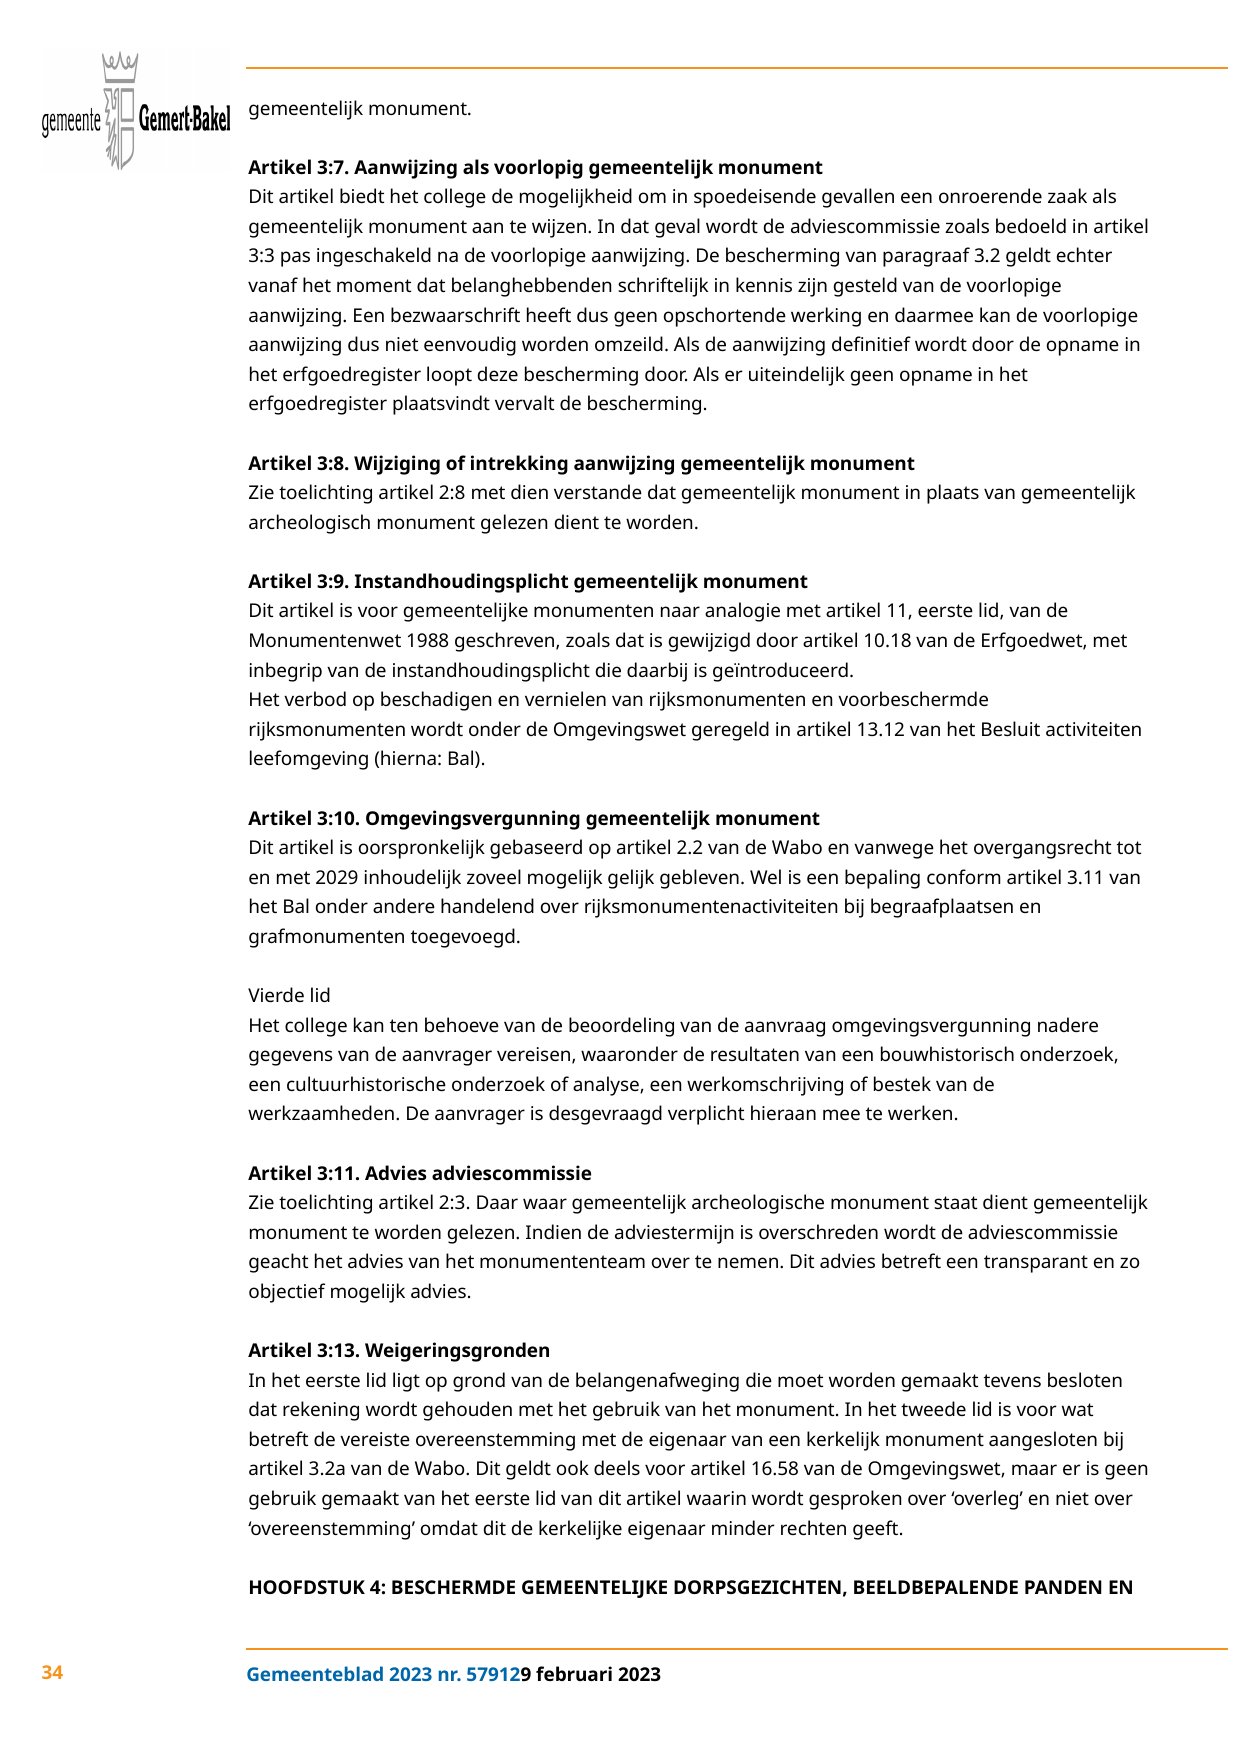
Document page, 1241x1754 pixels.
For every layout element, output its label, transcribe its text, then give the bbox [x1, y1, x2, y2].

text gemeentelijk monument. [248, 95, 1152, 121]
text Dit artikel is oorspronkelijk gebaseerd op artikel 2.2 van de Wabo en vanwege het overgangsrecht tot en met 2029 inhoudelijk zoveel mogelijk gelijk gebleven. Wel is een bepaling conform artikel 3.11 van het Bal onder andere handelend over rijksmonumentenactiviteiten bij begraafplaatsen en grafmonumenten toegevoegd. [248, 834, 1152, 949]
text Artikel 3:10. Omgevingsvergunning gemeentelijk monument [248, 805, 1152, 831]
picture [41, 47, 231, 172]
text Het college kan ten behoeve van de beoordeling van de aanvraag omgevingsvergunning nadere gegevens van de aanvrager vereisen, waaronder de resultaten van een bouwhistorisch onderzoek, een cultuurhistorische onderzoek of analyse, een werkomschrijving of bestek van de werkzaamheden. De aanvrager is desgevraagd verplicht hieraan mee te werken. [248, 1012, 1152, 1126]
text Artikel 3:9. Instandhoudingsplicht gemeentelijk monument [248, 568, 1152, 594]
text Vierde lid [248, 982, 1152, 1008]
text Zie toelichting artikel 2:8 met dien verstande dat gemeentelijk monument in plaats van gemeentelijk archeologisch monument gelezen dient te worden. [248, 479, 1152, 535]
text Dit artikel biedt het college de mogelijkheid om in spoedeisende gevallen een onroerende zaak als gemeentelijk monument aan te wijzen. In dat geval wordt de adviescommissie zoals bedoeld in artikel 3:3 pas ingeschakeld na de voorlopige aanwijzing. De bescherming van paragraaf 3.2 geldt echter vanaf het moment dat belanghebbenden schriftelijk in kennis zijn gesteld van de voorlopige aanwijzing. Een bezwaarschrift heeft dus geen opschortende werking en daarmee kan de voorlopige aanwijzing dus niet eenvoudig worden omzeild. Als de aanwijzing definitief wordt door de opname in het erfgoedregister loopt deze bescherming door. Als er uiteindelijk geen opname in het erfgoedregister plaatsvindt vervalt de bescherming. [248, 183, 1152, 416]
text Het verbod op beschadigen en vernielen van rijksmonumenten en voorbeschermde rijksmonumenten wordt onder de Omgevingswet geregeld in artikel 13.12 van het Besluit activiteiten leefomgeving (hierna: Bal). [248, 686, 1152, 771]
text Dit artikel is voor gemeentelijke monumenten naar analogie met artikel 11, eerste lid, van de Monumentenwet 1988 geschreven, zoals dat is gewijzigd door artikel 10.18 van de Erfgoedwet, met inbegrip van de instandhoudingsplicht die daarbij is geïntroduceerd. [248, 598, 1152, 683]
text Artikel 3:8. Wijziging of intrekking aanwijzing gemeentelijk monument [248, 450, 1152, 476]
text Artikel 3:7. Aanwijzing als voorlopig gemeentelijk monument [248, 154, 1152, 180]
text Artikel 3:13. Weigeringsgronden [248, 1337, 1152, 1363]
text HOOFDSTUK 4: BESCHERMDE GEMEENTELIJKE DORPSGEZICHTEN, BEELDBEPALENDE PANDEN EN [248, 1574, 1152, 1600]
text Zie toelichting artikel 2:3. Daar waar gemeentelijk archeologische monument staat dient gemeentelijk monument te worden gelezen. Indien de adviestermijn is overschreden wordt de adviescommissie geacht het advies van het monumententeam over te nemen. Dit advies betreft een transparant en zo objectief mogelijk advies. [248, 1189, 1152, 1304]
text Artikel 3:11. Advies adviescommissie [248, 1160, 1152, 1186]
text In het eerste lid ligt op grond van de belangenafweging die moet worden gemaakt tevens besloten dat rekening wordt gehouden met het gebruik van het monument. In het tweede lid is voor wat betreft de vereiste overeenstemming met de eigenaar van een kerkelijk monument aangesloten bij artikel 3.2a van de Wabo. Dit geldt ook deels voor artikel 16.58 van de Omgevingswet, maar er is geen gebruik gemaakt van het eerste lid van dit artikel waarin wordt gesproken over ‘overleg’ en niet over ‘overeenstemming’ omdat dit de kerkelijke eigenaar minder rechten geeft. [248, 1367, 1152, 1541]
